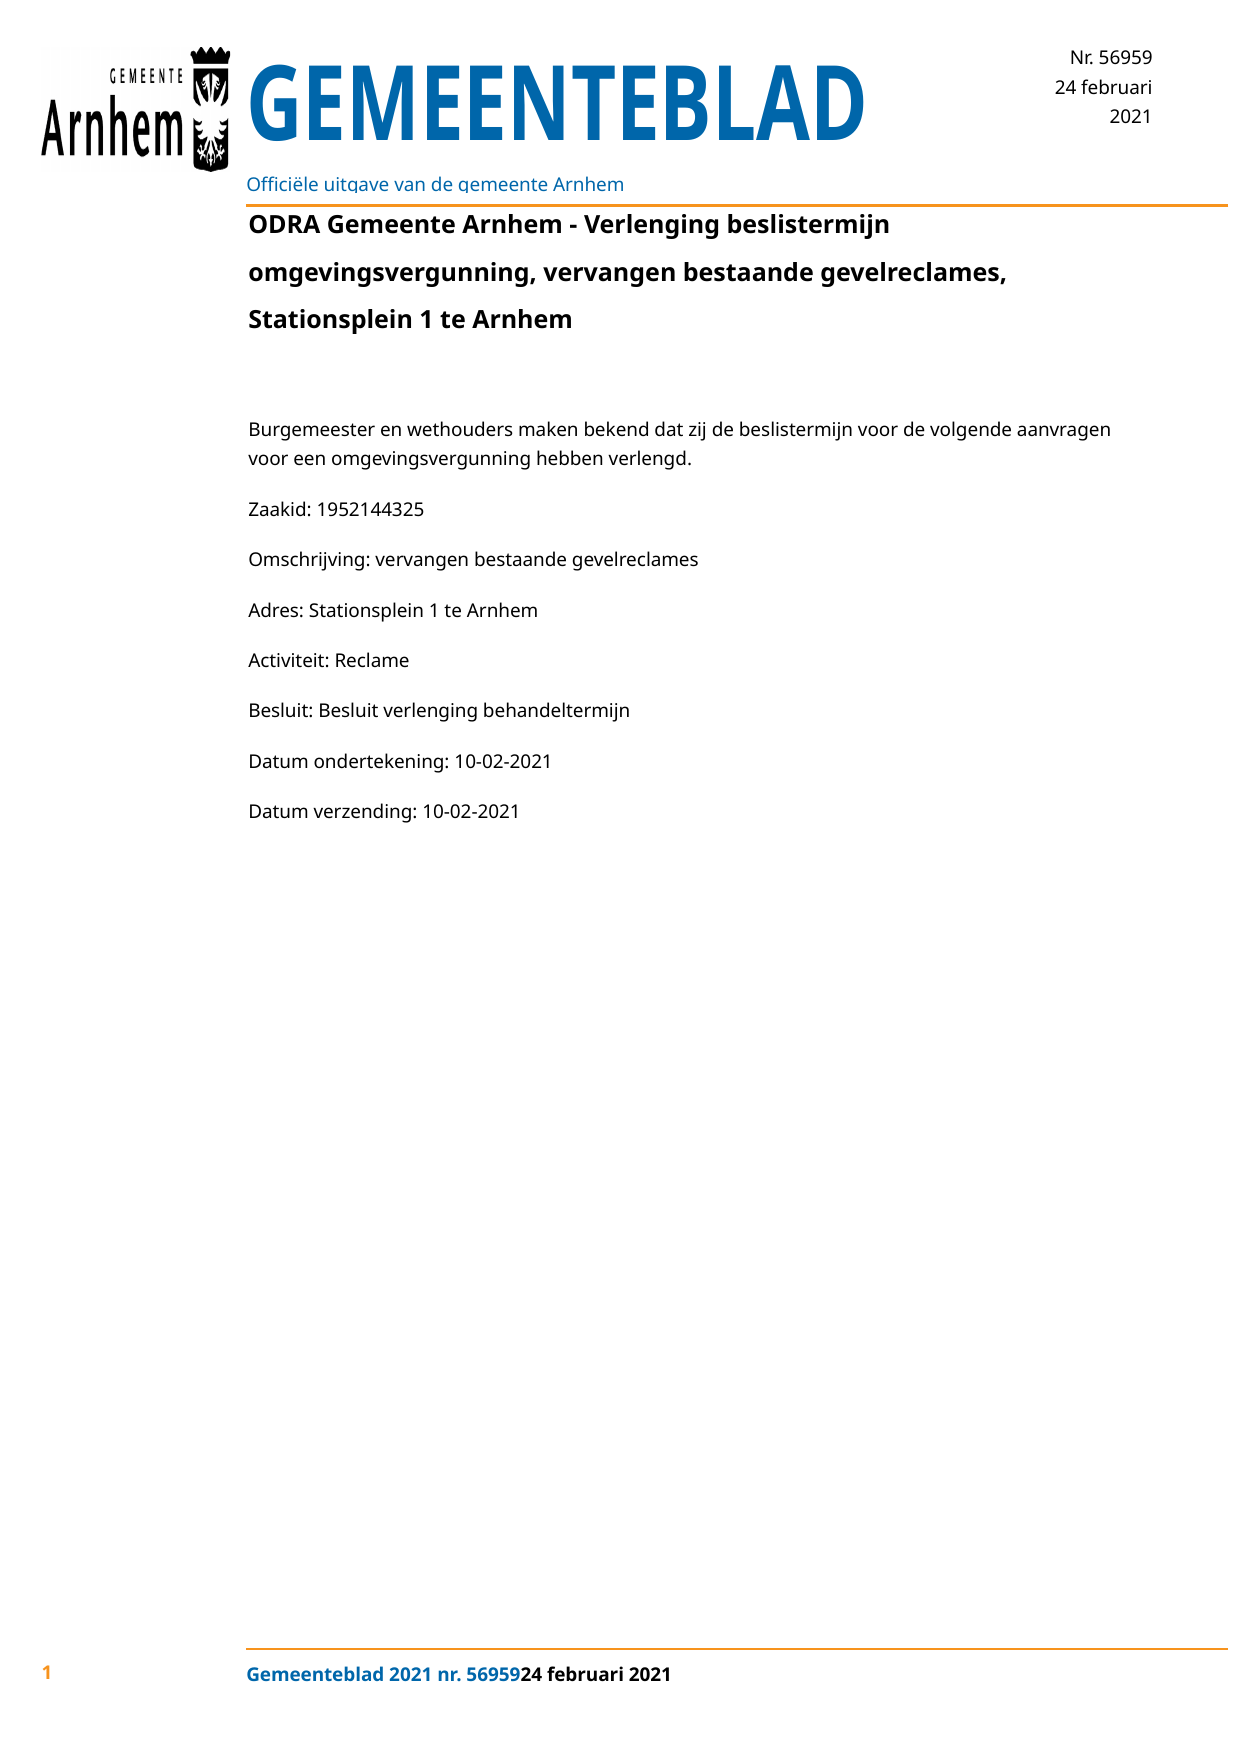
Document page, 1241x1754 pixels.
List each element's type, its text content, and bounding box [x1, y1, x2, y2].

text Zaakid: 1952144325 [248, 496, 1152, 522]
text Activiteit: Reclame [248, 647, 1152, 673]
text Datum verzending: 10-02-2021 [248, 798, 1152, 824]
text ODRA Gemeente Arnhem - Verlenging beslistermijn omgevingsvergunning, vervangen bestaande gevelreclames, Stationsplein 1 te Arnhem [248, 207, 1152, 336]
picture [41, 47, 231, 172]
text Adres: Stationsplein 1 te Arnhem [248, 597, 1152, 622]
text Datum ondertekening: 10-02-2021 [248, 748, 1152, 774]
text Burgemeester en wethouders maken bekend dat zij de beslistermijn voor de volgende aanvragen voor een omgevingsvergunning hebben verlengd. [248, 416, 1152, 471]
text Besluit: Besluit verlenging behandeltermijn [248, 698, 1152, 723]
text Omschrijving: vervangen bestaande gevelreclames [248, 546, 1152, 572]
